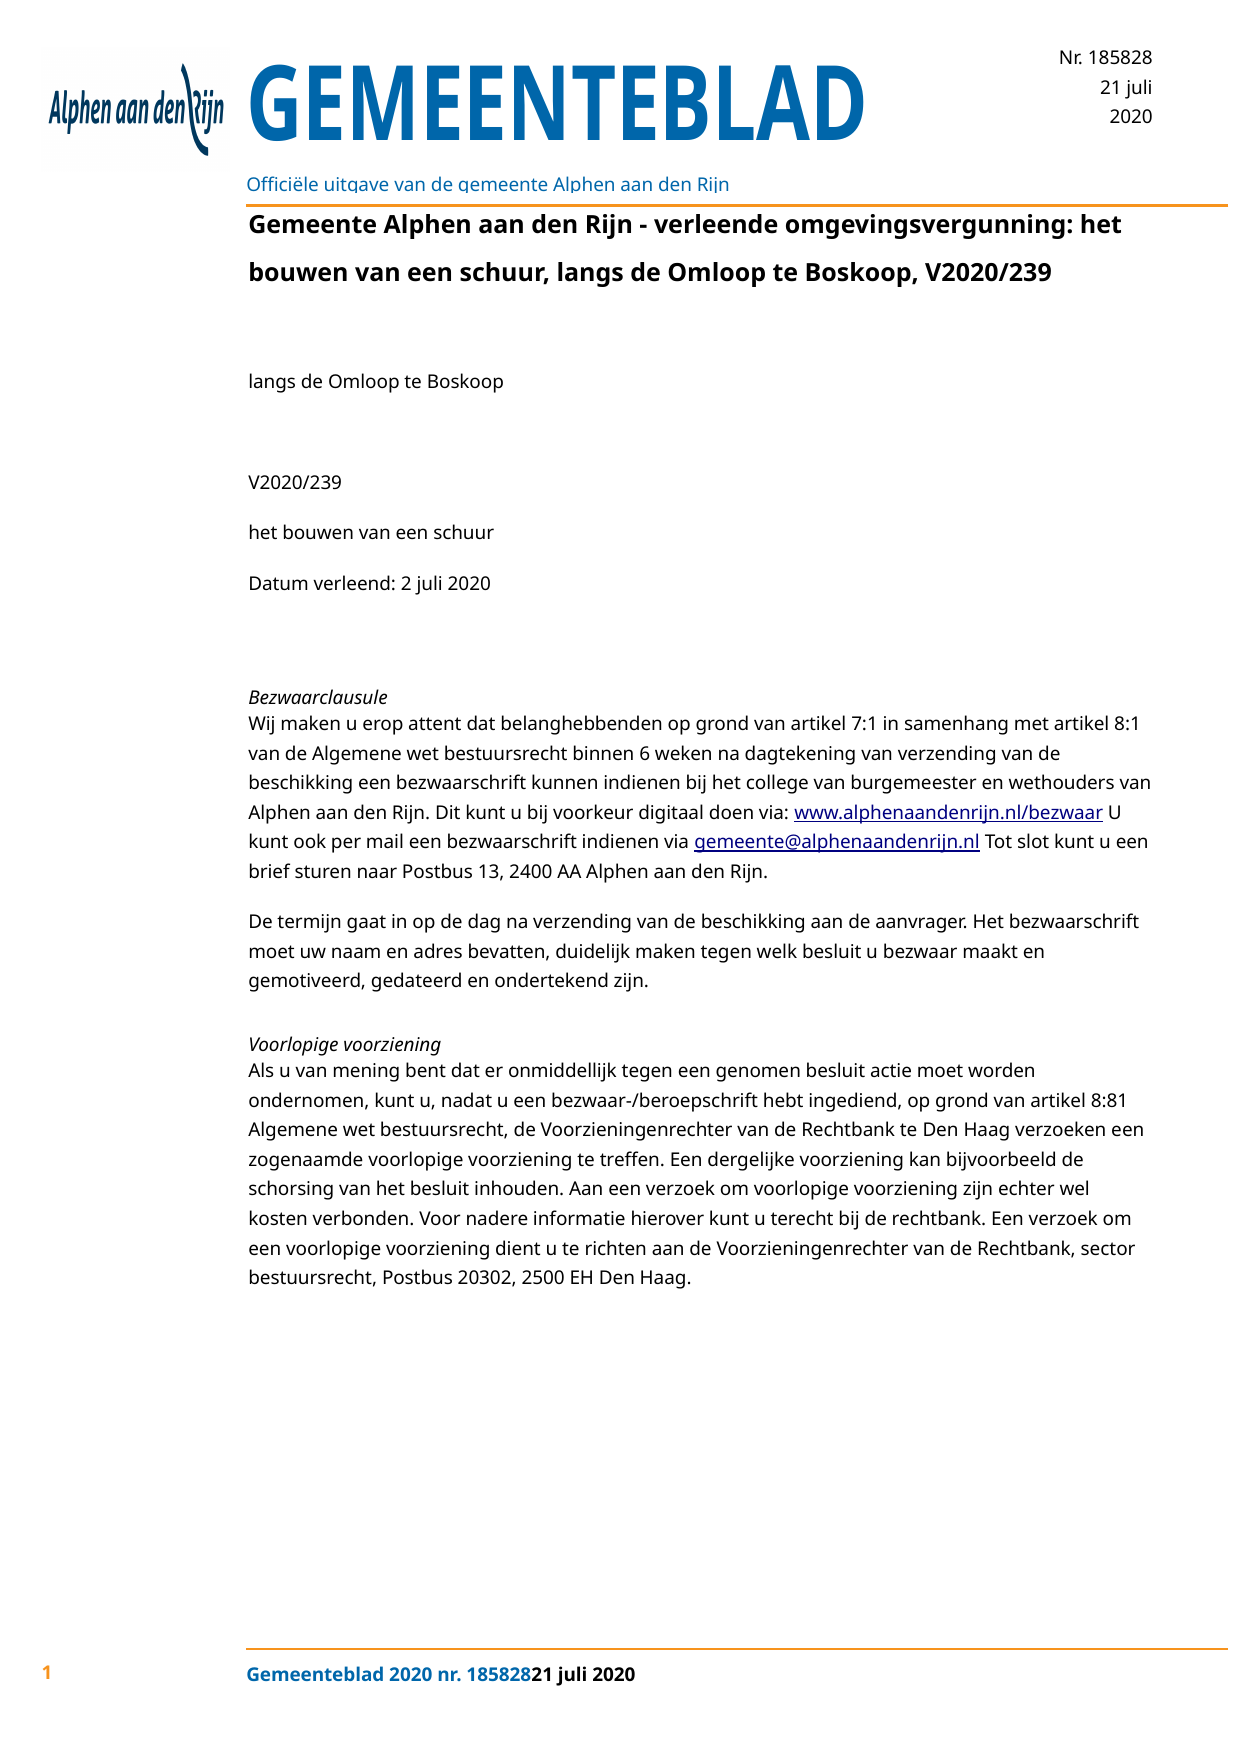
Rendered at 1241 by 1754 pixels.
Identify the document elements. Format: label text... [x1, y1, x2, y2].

text het bouwen van een schuur [248, 519, 1152, 545]
text Voorlopige voorziening [248, 1032, 1152, 1057]
text Als u van mening bent dat er onmiddellijk tegen een genomen besluit actie moet worden ondernomen, kunt u, nadat u een bezwaar-/beroepschrift hebt ingediend, op grond van artikel 8:81 Algemene wet bestuursrecht, de Voorzieningenrechter van de Rechtbank te Den Haag verzoeken een zogenaamde voorlopige voorziening te treffen. Een dergelijke voorziening kan bijvoorbeeld de schorsing van het besluit inhouden. Aan een verzoek om voorlopige voorziening zijn echter wel kosten verbonden. Voor nadere informatie hierover kunt u terecht bij de rechtbank. Een verzoek om een voorlopige voorziening dient u te richten aan de Voorzieningenrechter van de Rechtbank, sector bestuursrecht, Postbus 20302, 2500 EH Den Haag. [248, 1057, 1152, 1290]
text Wij maken u erop attent dat belanghebbenden op grond van artikel 7:1 in samenhang met artikel 8:1 van de Algemene wet bestuursrecht binnen 6 weken na dagtekening van verzending van de beschikking een bezwaarschrift kunnen indienen bij het college van burgemeester en wethouders van Alphen aan den Rijn. Dit kunt u bij voorkeur digitaal doen via: www.alphenaandenrijn.nl/bezwaar U kunt ook per mail een bezwaarschrift indienen via gemeente@alphenaandenrijn.nl Tot slot kunt u een brief sturen naar Postbus 13, 2400 AA Alphen aan den Rijn. [248, 710, 1152, 884]
text langs de Omloop te Boskoop [248, 368, 1152, 394]
picture [41, 47, 231, 172]
text Datum verleend: 2 juli 2020 [248, 570, 1152, 596]
text V2020/239 [248, 469, 1152, 495]
text De termijn gaat in op de dag na verzending van de beschikking aan de aanvrager. Het bezwaarschrift moet uw naam en adres bevatten, duidelijk maken tegen welk besluit u bezwaar maakt en gemotiveerd, gedateerd en ondertekend zijn. [248, 908, 1152, 993]
text Gemeente Alphen aan den Rijn - verleende omgevingsvergunning: het bouwen van een schuur, langs de Omloop te Boskoop, V2020/239 [248, 207, 1152, 288]
text Bezwaarclausule [248, 684, 1152, 710]
